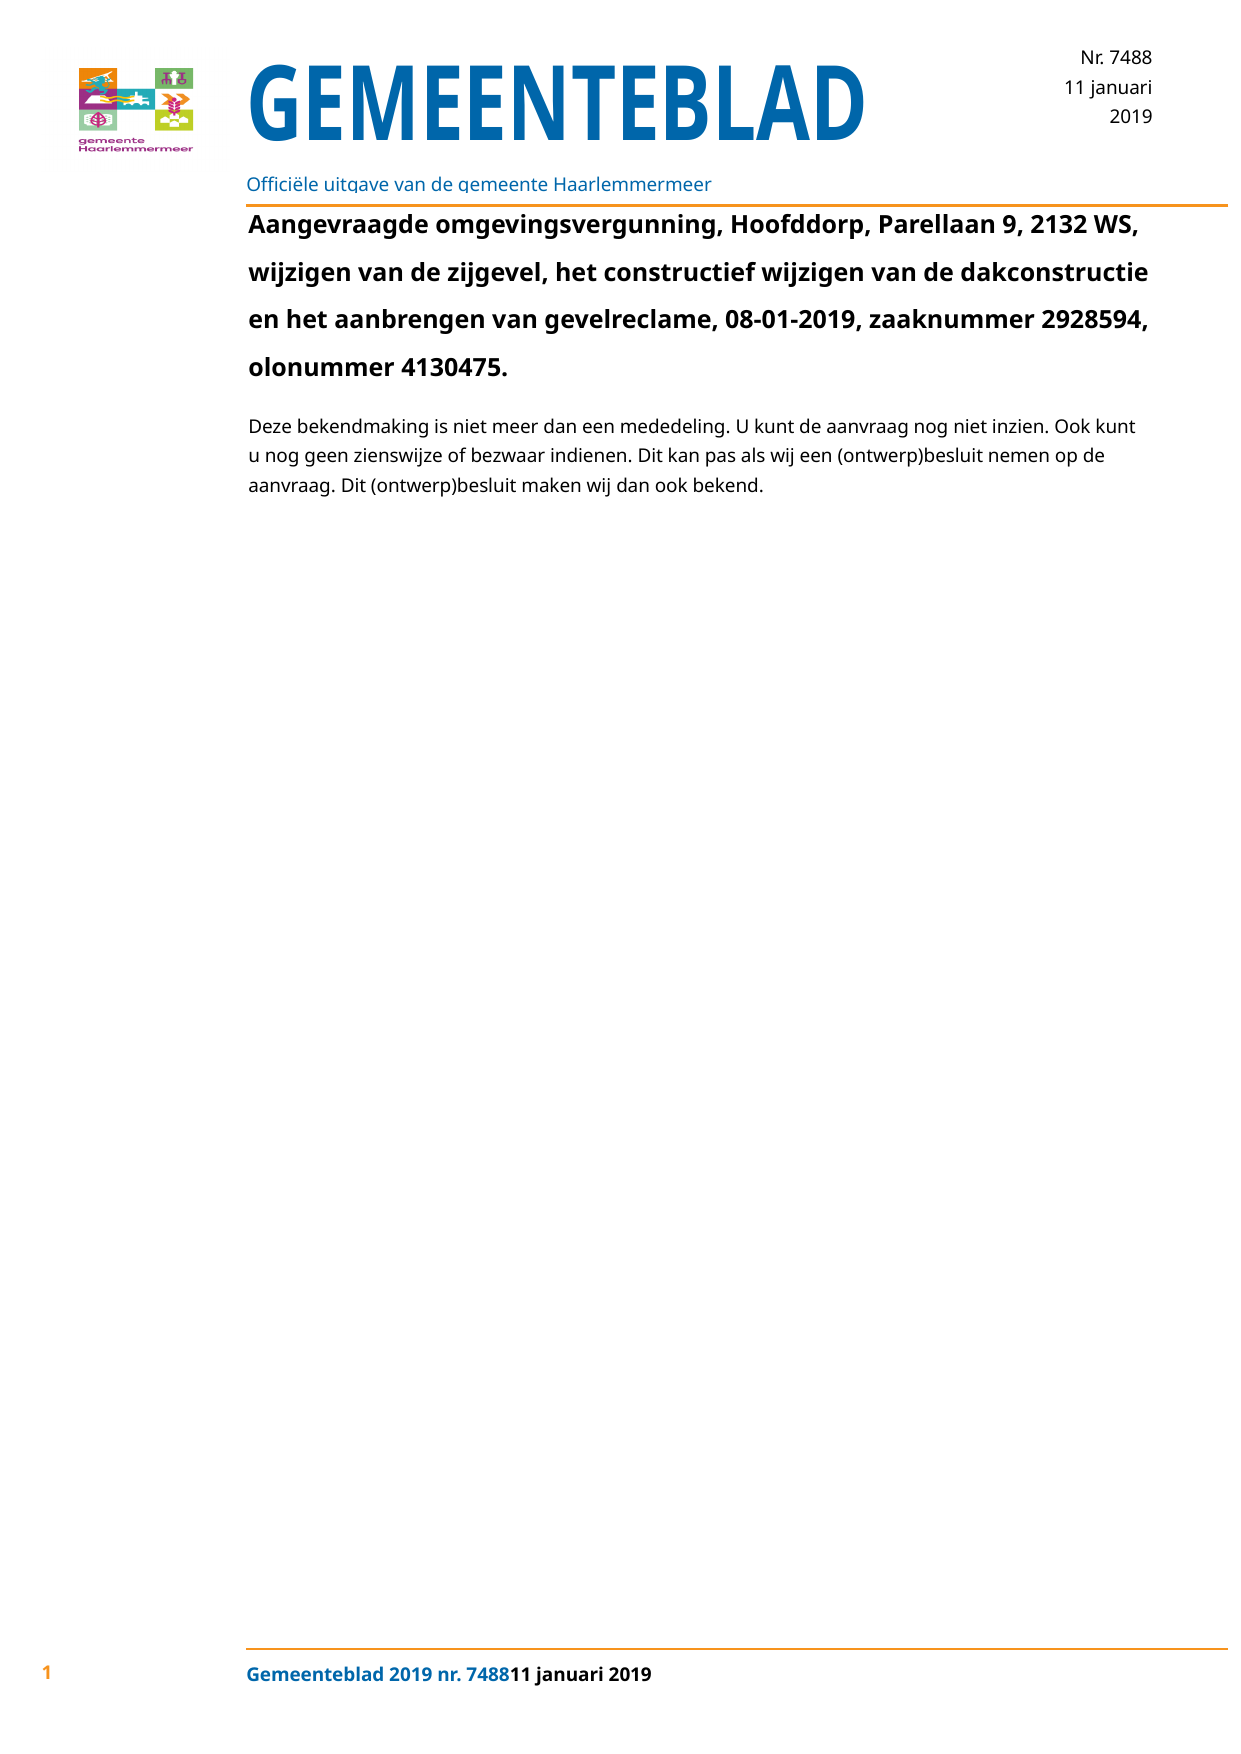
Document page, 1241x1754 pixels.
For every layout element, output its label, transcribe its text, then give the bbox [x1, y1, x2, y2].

picture [41, 47, 231, 172]
text Aangevraagde omgevingsvergunning, Hoofddorp, Parellaan 9, 2132 WS, wijzigen van de zijgevel, het constructief wijzigen van de dakconstructie en het aanbrengen van gevelreclame, 08-01-2019, zaaknummer 2928594, olonummer 4130475. [248, 207, 1152, 384]
text Deze bekendmaking is niet meer dan een mededeling. U kunt de aanvraag nog niet inzien. Ook kunt u nog geen zienswijze of bezwaar indienen. Dit kan pas als wij een (ontwerp)besluit nemen op de aanvraag. Dit (ontwerp)besluit maken wij dan ook bekend. [248, 413, 1152, 498]
